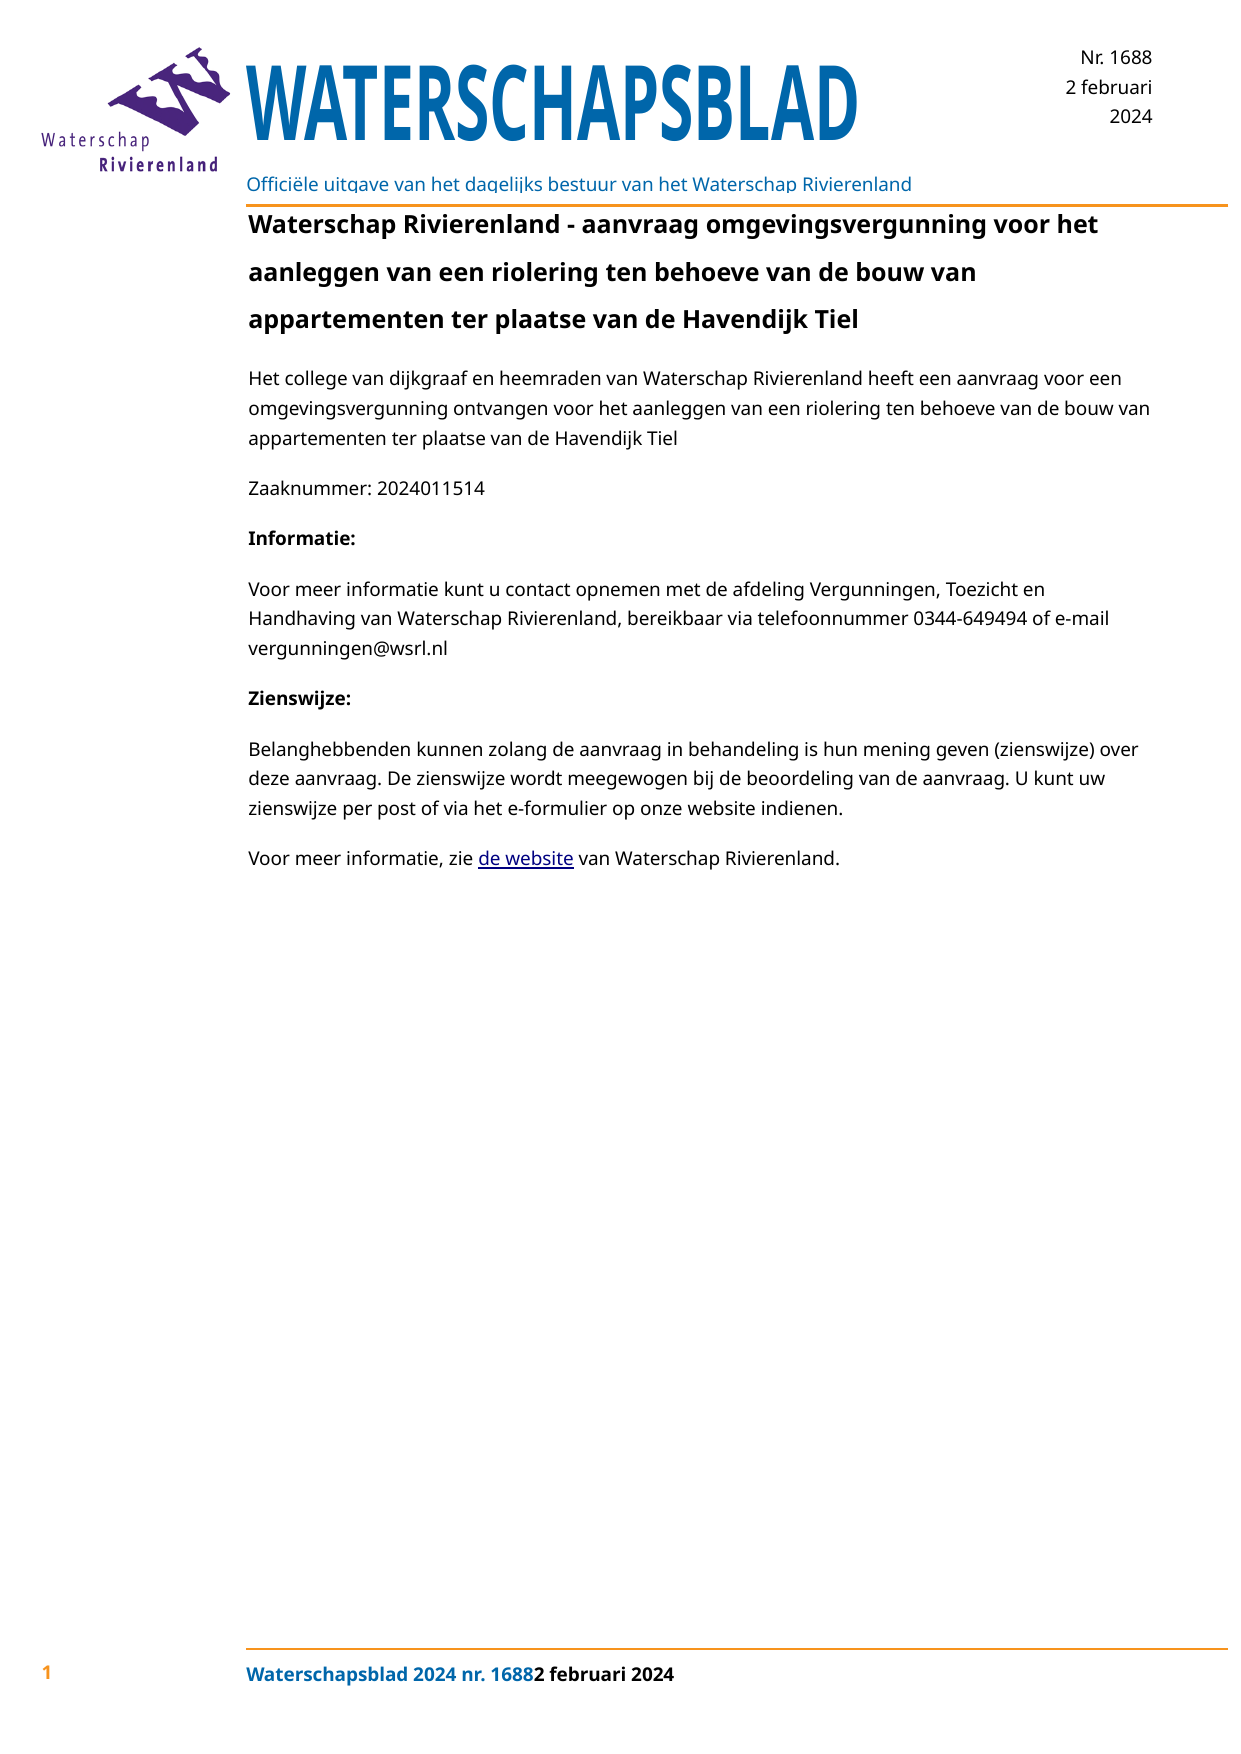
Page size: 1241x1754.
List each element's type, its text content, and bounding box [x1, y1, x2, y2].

text Zaaknummer: 2024011514 [248, 475, 1152, 501]
text Het college van dijkgraaf en heemraden van Waterschap Rivierenland heeft een aanvraag voor een omgevingsvergunning ontvangen voor het aanleggen van een riolering ten behoeve van de bouw van appartementen ter plaatse van de Havendijk Tiel [248, 366, 1152, 450]
picture [41, 47, 231, 172]
text Informatie: [248, 526, 1152, 551]
text Zienswijze: [248, 686, 1152, 711]
text Belanghebbenden kunnen zolang de aanvraag in behandeling is hun mening geven (zienswijze) over deze aanvraag. De zienswijze wordt meegewogen bij de beoordeling van de aanvraag. U kunt uw zienswijze per post of via het e-formulier op onze website indienen. [248, 736, 1152, 821]
text Voor meer informatie, zie de website van Waterschap Rivierenland. [248, 846, 1152, 871]
text Waterschap Rivierenland - aanvraag omgevingsvergunning voor het aanleggen van een riolering ten behoeve van de bouw van appartementen ter plaatse van de Havendijk Tiel [248, 207, 1152, 336]
text Voor meer informatie kunt u contact opnemen met de afdeling Vergunningen, Toezicht en Handhaving van Waterschap Rivierenland, bereikbaar via telefoonnummer 0344-649494 of e-mail vergunningen@wsrl.nl [248, 576, 1152, 661]
